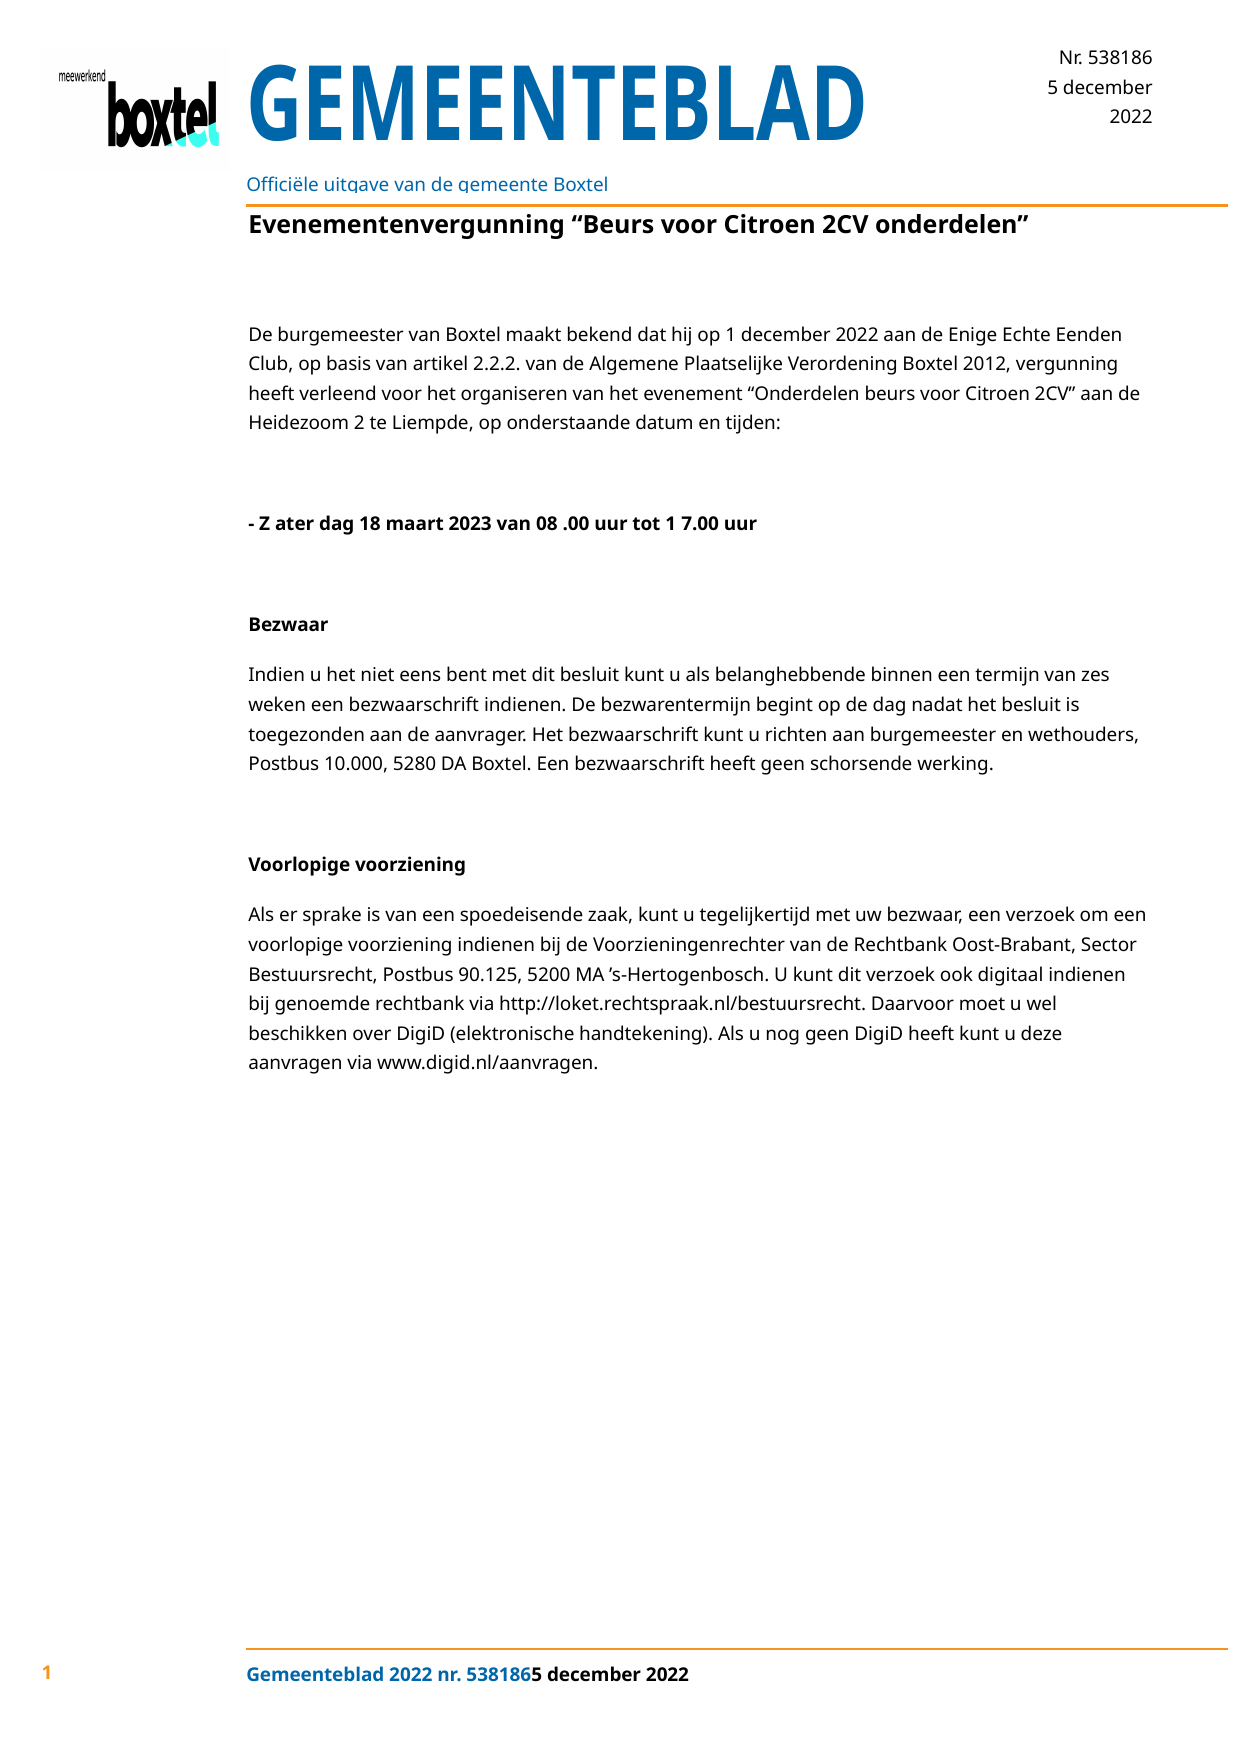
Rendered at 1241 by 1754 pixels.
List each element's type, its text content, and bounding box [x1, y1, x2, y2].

text Bezwaar [248, 611, 1152, 637]
text Indien u het niet eens bent met dit besluit kunt u als belanghebbende binnen een termijn van zes weken een bezwaarschrift indienen. De bezwarentermijn begint op de dag nadat het besluit is toegezonden aan de aanvrager. Het bezwaarschrift kunt u richten aan burgemeester en wethouders, Postbus 10.000, 5280 DA Boxtel. Een bezwaarschrift heeft geen schorsende werking. [248, 662, 1152, 776]
text De burgemeester van Boxtel maakt bekend dat hij op 1 december 2022 aan de Enige Echte Eenden Club, op basis van artikel 2.2.2. van de Algemene Plaatselijke Verordening Boxtel 2012, vergunning heeft verleend voor het organiseren van het evenement “Onderdelen beurs voor Citroen 2CV” aan de Heidezoom 2 te Liempde, op onderstaande datum en tijden: [248, 321, 1152, 435]
text - Z ater dag 18 maart 2023 van 08 .00 uur tot 1 7.00 uur [248, 510, 1152, 536]
picture [41, 47, 231, 172]
text Als er sprake is van een spoedeisende zaak, kunt u tegelijkertijd met uw bezwaar, een verzoek om een voorlopige voorziening indienen bij de Voorzieningenrechter van de Rechtbank Oost-Brabant, Sector Bestuursrecht, Postbus 90.125, 5200 MA ’s-Hertogenbosch. U kunt dit verzoek ook digitaal indienen bij genoemde rechtbank via http://loket.rechtspraak.nl/bestuursrecht. Daarvoor moet u wel beschikken over DigiD (elektronische handtekening). Als u nog geen DigiD heeft kunt u deze aanvragen via www.digid.nl/aanvragen. [248, 902, 1152, 1075]
text Evenementenvergunning “Beurs voor Citroen 2CV onderdelen” [248, 207, 1152, 241]
text Voorlopige voorziening [248, 851, 1152, 877]
